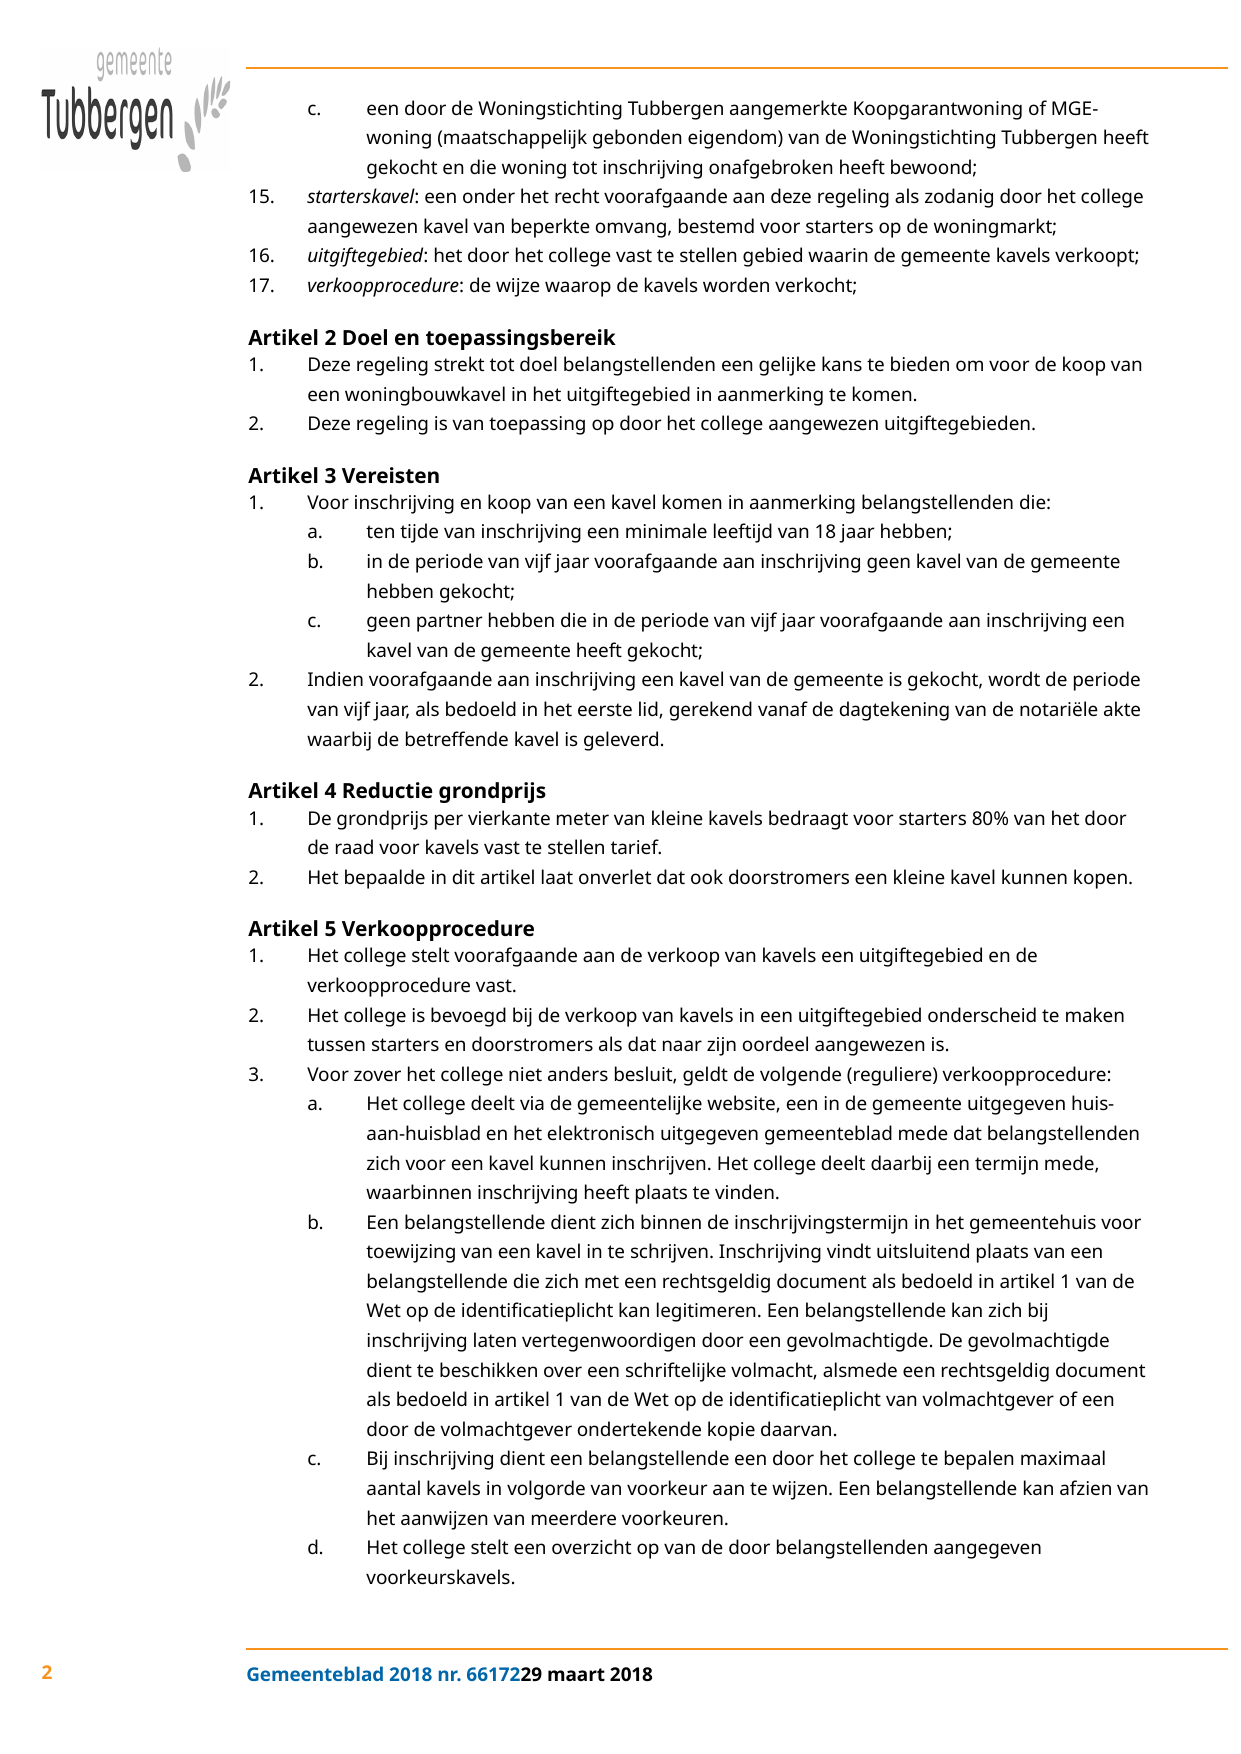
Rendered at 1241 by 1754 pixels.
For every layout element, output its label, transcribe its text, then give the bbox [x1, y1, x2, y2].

list geen partner hebben die in de periode van vijf jaar voorafgaande aan inschrijving een kavel van de gemeente heeft gekocht; [307, 607, 1152, 663]
list Het college stelt een overzicht op van de door belangstellenden aangegeven voorkeurskavels. [307, 1534, 1152, 1590]
list Deze regeling strekt tot doel belangstellenden een gelijke kans te bieden om voor de koop van een woningbouwkavel in het uitgiftegebied in aanmerking te komen. [248, 351, 1152, 406]
list Het college stelt voorafgaande aan de verkoop van kavels een uitgiftegebied en de verkoopprocedure vast. [248, 943, 1152, 998]
text Artikel 2 Doel en toepassingsbereik [248, 323, 1152, 351]
list Deze regeling is van toepassing op door het college aangewezen uitgiftegebieden. [248, 410, 1152, 436]
text Artikel 4 Reductie grondprijs [248, 776, 1152, 805]
list in de periode van vijf jaar voorafgaande aan inschrijving geen kavel van de gemeente hebben gekocht; [307, 548, 1152, 604]
list verkoopprocedure: de wijze waarop de kavels worden verkocht; [248, 272, 1152, 298]
list De grondprijs per vierkante meter van kleine kavels bedraagt voor starters 80% van het door de raad voor kavels vast te stellen tarief. [248, 805, 1152, 860]
list Het college is bevoegd bij de verkoop van kavels in een uitgiftegebied onderscheid te maken tussen starters en doorstromers als dat naar zijn oordeel aangewezen is. [248, 1002, 1152, 1057]
list een door de Woningstichting Tubbergen aangemerkte Koopgarantwoning of MGE-woning (maatschappelijk gebonden eigendom) van de Woningstichting Tubbergen heeft gekocht en die woning tot inschrijving onafgebroken heeft bewoond; [307, 95, 1152, 180]
list Voor inschrijving en koop van een kavel komen in aanmerking belangstellenden die: [248, 489, 1152, 515]
text Artikel 3 Vereisten [248, 461, 1152, 489]
picture [41, 47, 231, 172]
list Het bepaalde in dit artikel laat onverlet dat ook doorstromers een kleine kavel kunnen kopen. [248, 864, 1152, 889]
list Bij inschrijving dient een belangstellende een door het college te bepalen maximaal aantal kavels in volgorde van voorkeur aan te wijzen. Een belangstellende kan afzien van het aanwijzen van meerdere voorkeuren. [307, 1446, 1152, 1531]
list Voor zover het college niet anders besluit, geldt de volgende (reguliere) verkoopprocedure: [248, 1061, 1152, 1087]
list ten tijde van inschrijving een minimale leeftijd van 18 jaar hebben; [307, 519, 1152, 544]
list starterskavel: een onder het recht voorafgaande aan deze regeling als zodanig door het college aangewezen kavel van beperkte omvang, bestemd voor starters op de woningmarkt; [248, 183, 1152, 239]
list Het college deelt via de gemeentelijke website, een in de gemeente uitgegeven huis-aan-huisblad en het elektronisch uitgegeven gemeenteblad mede dat belangstellenden zich voor een kavel kunnen inschrijven. Het college deelt daarbij een termijn mede, waarbinnen inschrijving heeft plaats te vinden. [307, 1091, 1152, 1205]
text Artikel 5 Verkoopprocedure [248, 914, 1152, 943]
list Indien voorafgaande aan inschrijving een kavel van de gemeente is gekocht, wordt de periode van vijf jaar, als bedoeld in het eerste lid, gerekend vanaf de dagtekening van de notariële akte waarbij de betreffende kavel is geleverd. [248, 667, 1152, 752]
list uitgiftegebied: het door het college vast te stellen gebied waarin de gemeente kavels verkoopt; [248, 243, 1152, 268]
list Een belangstellende dient zich binnen de inschrijvingstermijn in het gemeentehuis voor toewijzing van een kavel in te schrijven. Inschrijving vindt uitsluitend plaats van een belangstellende die zich met een rechtsgeldig document als bedoeld in artikel 1 van de Wet op de identificatieplicht kan legitimeren. Een belangstellende kan zich bij inschrijving laten vertegenwoordigen door een gevolmachtigde. De gevolmachtigde dient te beschikken over een schriftelijke volmacht, alsmede een rechtsgeldig document als bedoeld in artikel 1 van de Wet op de identificatieplicht van volmachtgever of een door de volmachtgever ondertekende kopie daarvan. [307, 1209, 1152, 1442]
